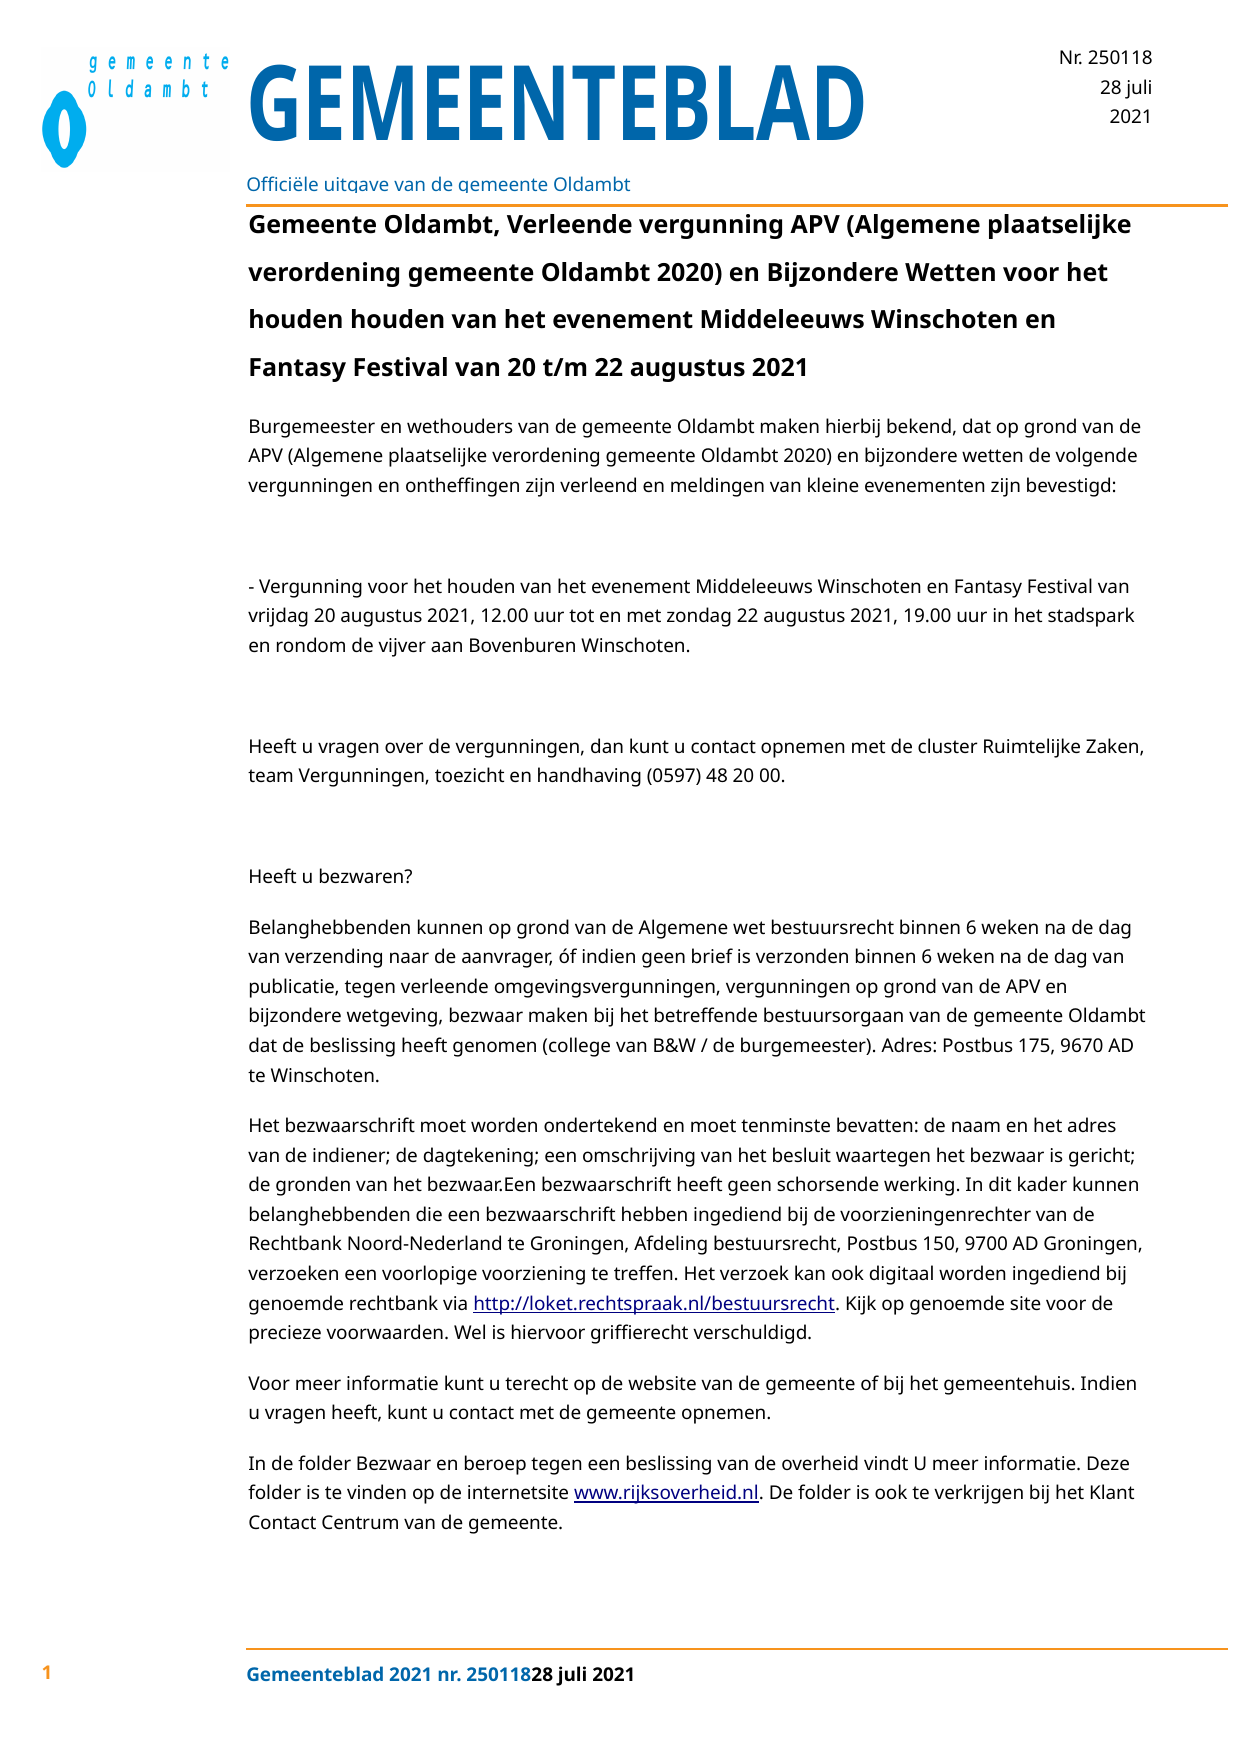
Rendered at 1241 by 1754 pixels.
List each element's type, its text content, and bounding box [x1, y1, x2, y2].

text Burgemeester en wethouders van de gemeente Oldambt maken hierbij bekend, dat op grond van de APV (Algemene plaatselijke verordening gemeente Oldambt 2020) en bijzondere wetten de volgende vergunningen en ontheffingen zijn verleend en meldingen van kleine evenementen zijn bevestigd: [248, 413, 1152, 498]
text In de folder Bezwaar en beroep tegen een beslissing van de overheid vindt U meer informatie. Deze folder is te vinden op de internetsite www.rijksoverheid.nl. De folder is ook te verkrijgen bij het Klant Contact Centrum van de gemeente. [248, 1450, 1152, 1535]
text Belanghebbenden kunnen op grond van de Algemene wet bestuursrecht binnen 6 weken na de dag van verzending naar de aanvrager, óf indien geen brief is verzonden binnen 6 weken na de dag van publicatie, tegen verleende omgevingsvergunningen, vergunningen op grond van de APV en bijzondere wetgeving, bezwaar maken bij het betreffende bestuursorgaan van de gemeente Oldambt dat de beslissing heeft genomen (college van B&W / de burgemeester). Adres: Postbus 175, 9670 AD te Winschoten. [248, 914, 1152, 1088]
text Voor meer informatie kunt u terecht op de website van de gemeente of bij het gemeentehuis. Indien u vragen heeft, kunt u contact met de gemeente opnemen. [248, 1370, 1152, 1425]
text Gemeente Oldambt, Verleende vergunning APV (Algemene plaatselijke verordening gemeente Oldambt 2020) en Bijzondere Wetten voor het houden houden van het evenement Middeleeuws Winschoten en Fantasy Festival van 20 t/m 22 augustus 2021 [248, 207, 1152, 384]
text Heeft u bezwaren? [248, 863, 1152, 889]
picture [41, 47, 231, 172]
text Heeft u vragen over de vergunningen, dan kunt u contact opnemen met de cluster Ruimtelijke Zaken, team Vergunningen, toezicht en handhaving (0597) 48 20 00. [248, 733, 1152, 788]
text Het bezwaarschrift moet worden ondertekend en moet tenminste bevatten: de naam en het adres van de indiener; de dagtekening; een omschrijving van het besluit waartegen het bezwaar is gericht; de gronden van het bezwaar.Een bezwaarschrift heeft geen schorsende werking. In dit kader kunnen belanghebbenden die een bezwaarschrift hebben ingediend bij de voorzieningenrechter van de Rechtbank Noord-Nederland te Groningen, Afdeling bestuursrecht, Postbus 150, 9700 AD Groningen, verzoeken een voorlopige voorziening te treffen. Het verzoek kan ook digitaal worden ingediend bij genoemde rechtbank via http://loket.rechtspraak.nl/bestuursrecht. Kijk op genoemde site voor de precieze voorwaarden. Wel is hiervoor griffierecht verschuldigd. [248, 1112, 1152, 1345]
text - Vergunning voor het houden van het evenement Middeleeuws Winschoten en Fantasy Festival van vrijdag 20 augustus 2021, 12.00 uur tot en met zondag 22 augustus 2021, 19.00 uur in het stadspark en rondom de vijver aan Bovenburen Winschoten. [248, 573, 1152, 658]
